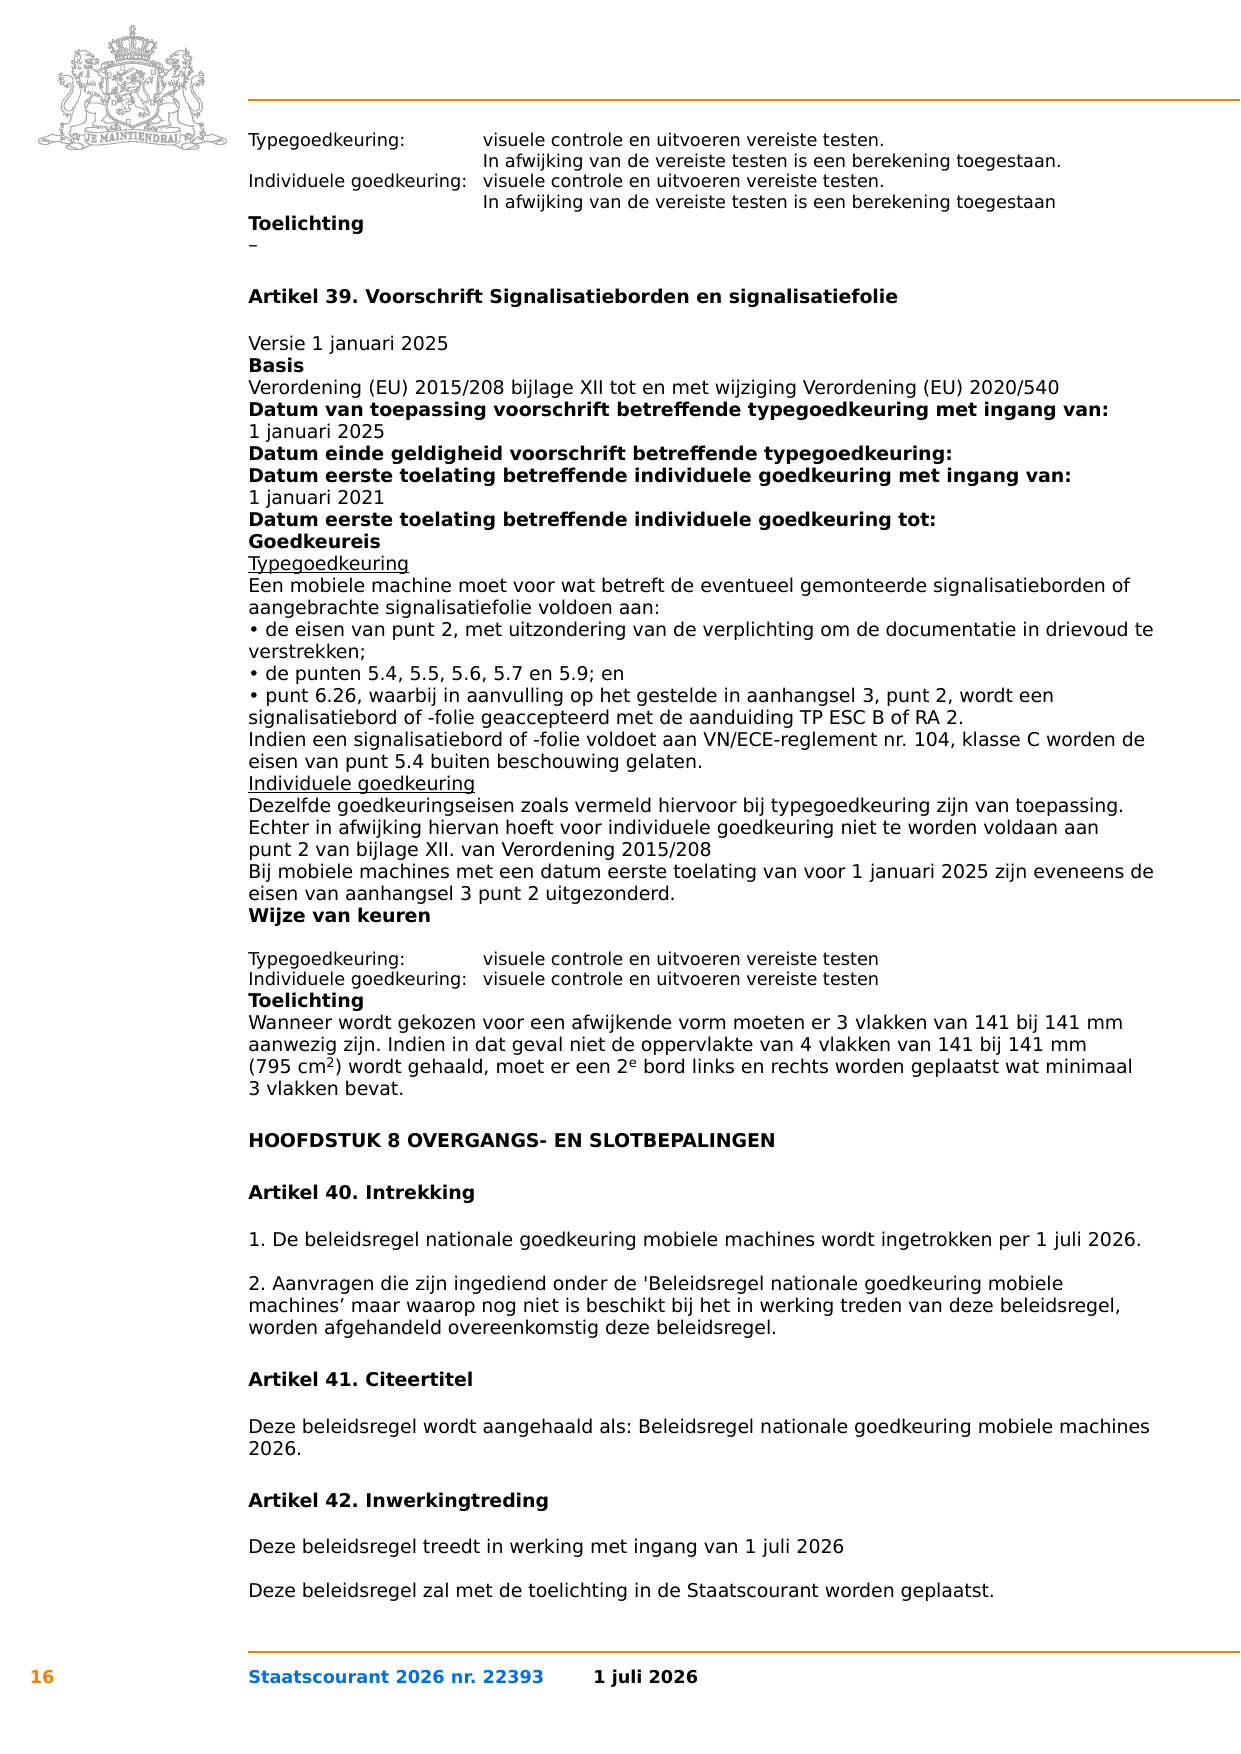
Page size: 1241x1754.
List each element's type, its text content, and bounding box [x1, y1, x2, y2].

text Dezelfde goedkeuringseisen zoals vermeld hiervoor bij typegoedkeuring zijn van toepassing. Echter in afwijking hiervan hoeft voor individuele goedkeuring niet te worden voldaan aan punt 2 van bijlage XII. van Verordening 2015/208 [248, 795, 1163, 861]
table_cell In afwijking van de vereiste testen is een berekening toegestaan [477, 192, 1163, 212]
text • de punten 5.4, 5.5, 5.6, 5.7 en 5.9; en [248, 663, 1163, 685]
subtitle HOOFDSTUK 8 OVERGANGS- EN SLOTBEPALINGEN [248, 1130, 1163, 1152]
table_cell [248, 192, 477, 212]
subtitle Artikel 40. Intrekking [248, 1182, 1163, 1204]
text Deze beleidsregel zal met de toelichting in de Staatscourant worden geplaatst. [248, 1580, 1163, 1602]
text 1 januari 2025 [248, 421, 1163, 443]
text Verordening (EU) 2015/208 bijlage XII tot en met wijziging Verordening (EU) 2020/540 [248, 377, 1163, 399]
picture [38, 25, 227, 150]
text 2. Aanvragen die zijn ingediend onder de 'Beleidsregel nationale goedkeuring mobiele machines’ maar waarop nog niet is beschikt bij het in werking treden van deze beleidsregel, worden afgehandeld overeenkomstig deze beleidsregel. [248, 1273, 1163, 1338]
text Wijze van keuren [248, 905, 1163, 927]
table_header Typegoedkeuring: [248, 949, 477, 969]
text Een mobiele machine moet voor wat betreft de eventueel gemonteerde signalisatieborden of aangebrachte signalisatiefolie voldoen aan: [248, 575, 1163, 619]
text – [248, 234, 1163, 256]
subtitle Artikel 41. Citeertitel [248, 1368, 1163, 1391]
text • punt 6.26, waarbij in aanvulling op het gestelde in aanhangsel 3, punt 2, wordt een signalisatiebord of -folie geaccepteerd met de aanduiding TP ESC B of RA 2. [248, 685, 1163, 729]
text Toelichting [248, 990, 1163, 1012]
table_cell visuele controle en uitvoeren vereiste testen. [477, 171, 1163, 192]
text Toelichting [248, 212, 1163, 234]
table_header visuele controle en uitvoeren vereiste testen. [477, 130, 1163, 151]
table_header Typegoedkeuring: [248, 130, 477, 151]
text Datum einde geldigheid voorschrift betreffende typegoedkeuring: [248, 443, 1163, 465]
text Individuele goedkeuring [248, 773, 1163, 795]
text Datum van toepassing voorschrift betreffende typegoedkeuring met ingang van: [248, 399, 1163, 421]
text Datum eerste toelating betreffende individuele goedkeuring met ingang van: [248, 465, 1163, 487]
text Deze beleidsregel treedt in werking met ingang van 1 juli 2026 [248, 1536, 1163, 1558]
text Basis [248, 355, 1163, 377]
text Typegoedkeuring [248, 553, 1163, 575]
text Goedkeureis [248, 531, 1163, 553]
table_cell [248, 151, 477, 171]
table_cell visuele controle en uitvoeren vereiste testen [477, 969, 1163, 990]
text Wanneer wordt gekozen voor een afwijkende vorm moeten er 3 vlakken van 141 bij 141 mm aanwezig zijn. Indien in dat geval niet de oppervlakte van 4 vlakken van 141 bij 141 mm (795 cm2) wordt gehaald, moet er een 2e bord links en rechts worden geplaatst wat minimaal 3 vlakken bevat. [248, 1012, 1163, 1100]
text Versie 1 januari 2025 [248, 333, 1163, 355]
subtitle Artikel 42. Inwerkingtreding [248, 1489, 1163, 1511]
table_cell Individuele goedkeuring: [248, 969, 477, 990]
text Datum eerste toelating betreffende individuele goedkeuring tot: [248, 509, 1163, 531]
text 1 januari 2021 [248, 487, 1163, 509]
subtitle Artikel 39. Voorschrift Signalisatieborden en signalisatiefolie [248, 286, 1163, 308]
text 1. De beleidsregel nationale goedkeuring mobiele machines wordt ingetrokken per 1 juli 2026. [248, 1229, 1163, 1251]
table_header visuele controle en uitvoeren vereiste testen [477, 949, 1163, 969]
table_cell In afwijking van de vereiste testen is een berekening toegestaan. [477, 151, 1163, 171]
text Indien een signalisatiebord of -folie voldoet aan VN/ECE-reglement nr. 104, klasse C worden de eisen van punt 5.4 buiten beschouwing gelaten. [248, 729, 1163, 773]
text Deze beleidsregel wordt aangehaald als: Beleidsregel nationale goedkeuring mobiele machines 2026. [248, 1416, 1163, 1459]
text • de eisen van punt 2, met uitzondering van de verplichting om de documentatie in drievoud te verstrekken; [248, 619, 1163, 663]
text Bij mobiele machines met een datum eerste toelating van voor 1 januari 2025 zijn eveneens de eisen van aanhangsel 3 punt 2 uitgezonderd. [248, 861, 1163, 905]
table_cell Individuele goedkeuring: [248, 171, 477, 192]
